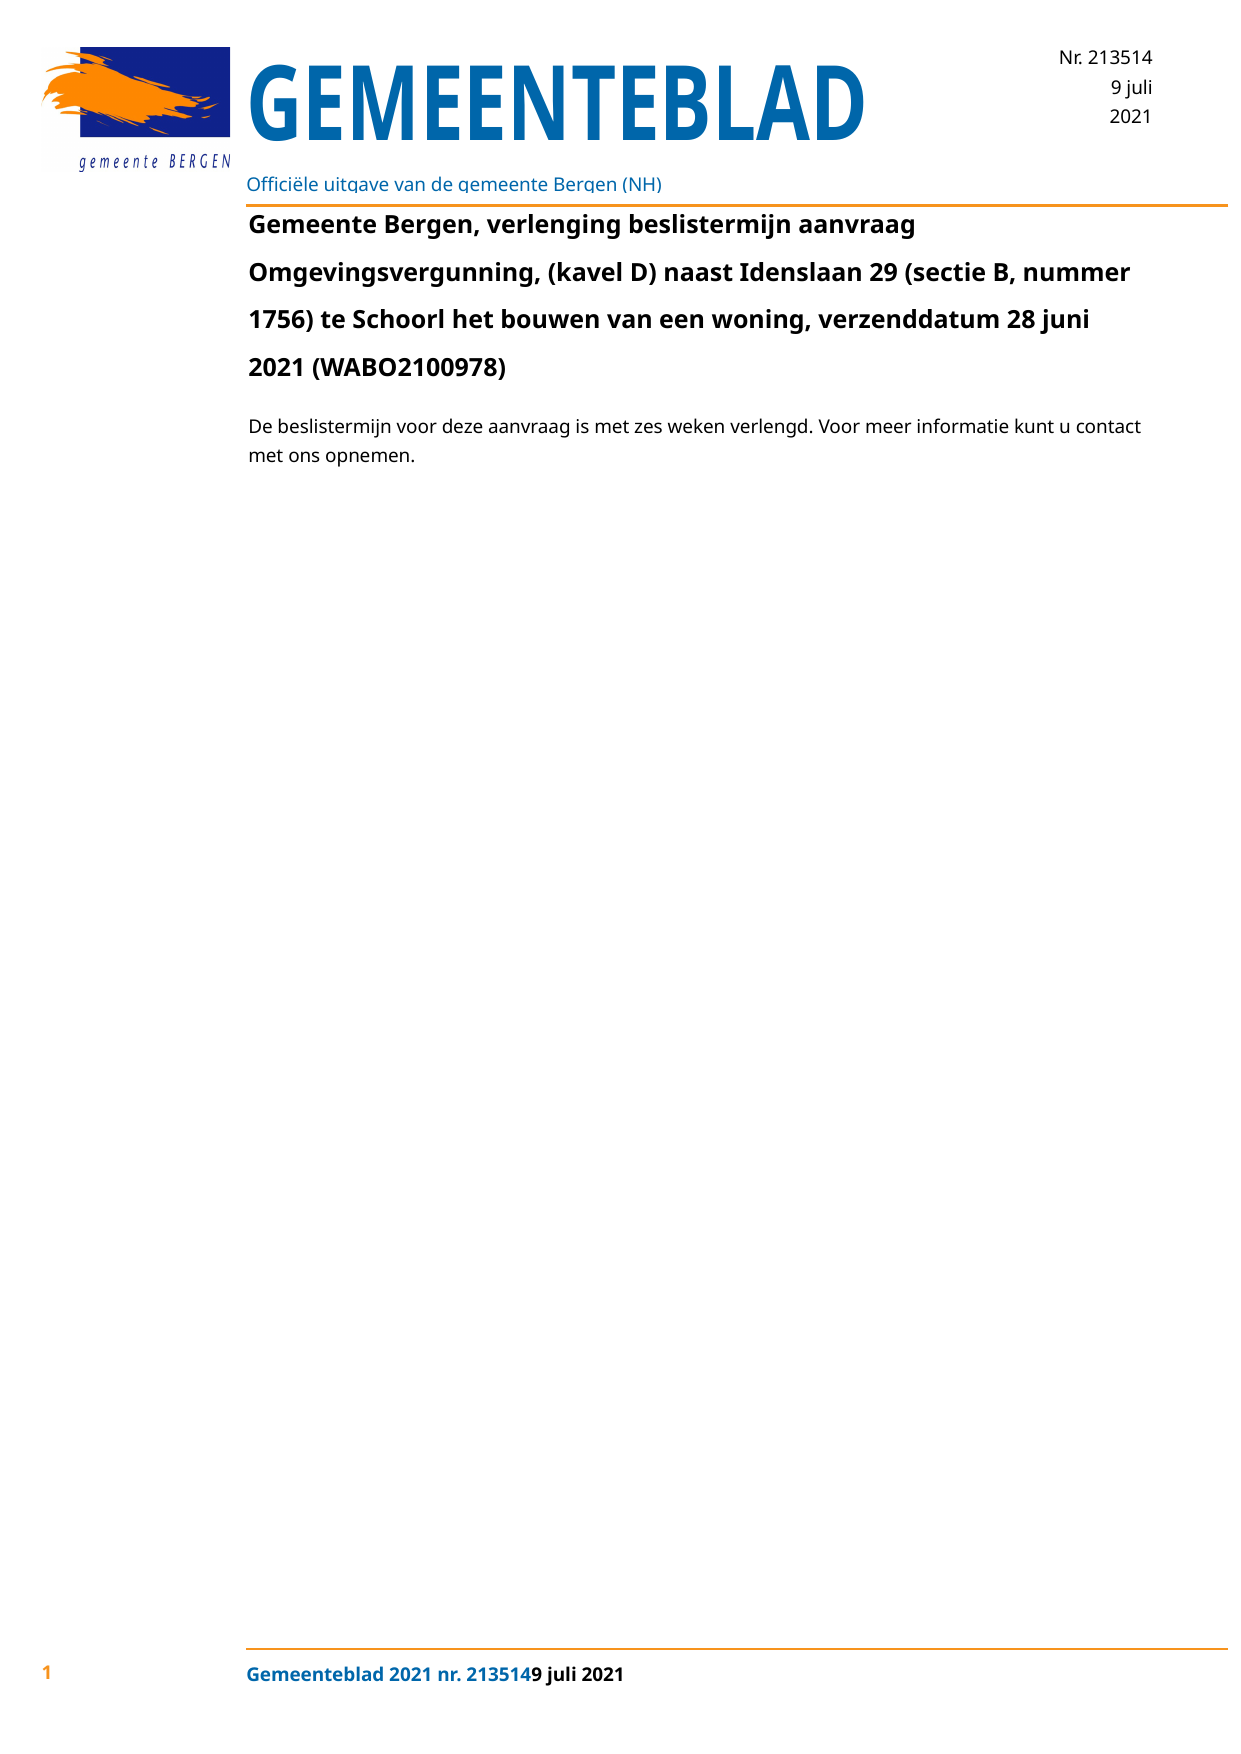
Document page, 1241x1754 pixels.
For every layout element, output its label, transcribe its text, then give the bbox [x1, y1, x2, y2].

text Gemeente Bergen, verlenging beslistermijn aanvraag Omgevingsvergunning, (kavel D) naast Idenslaan 29 (sectie B, nummer 1756) te Schoorl het bouwen van een woning, verzenddatum 28 juni 2021 (WABO2100978) [248, 207, 1152, 384]
text De beslistermijn voor deze aanvraag is met zes weken verlengd. Voor meer informatie kunt u contact met ons opnemen. [248, 413, 1152, 468]
picture [41, 47, 231, 172]
